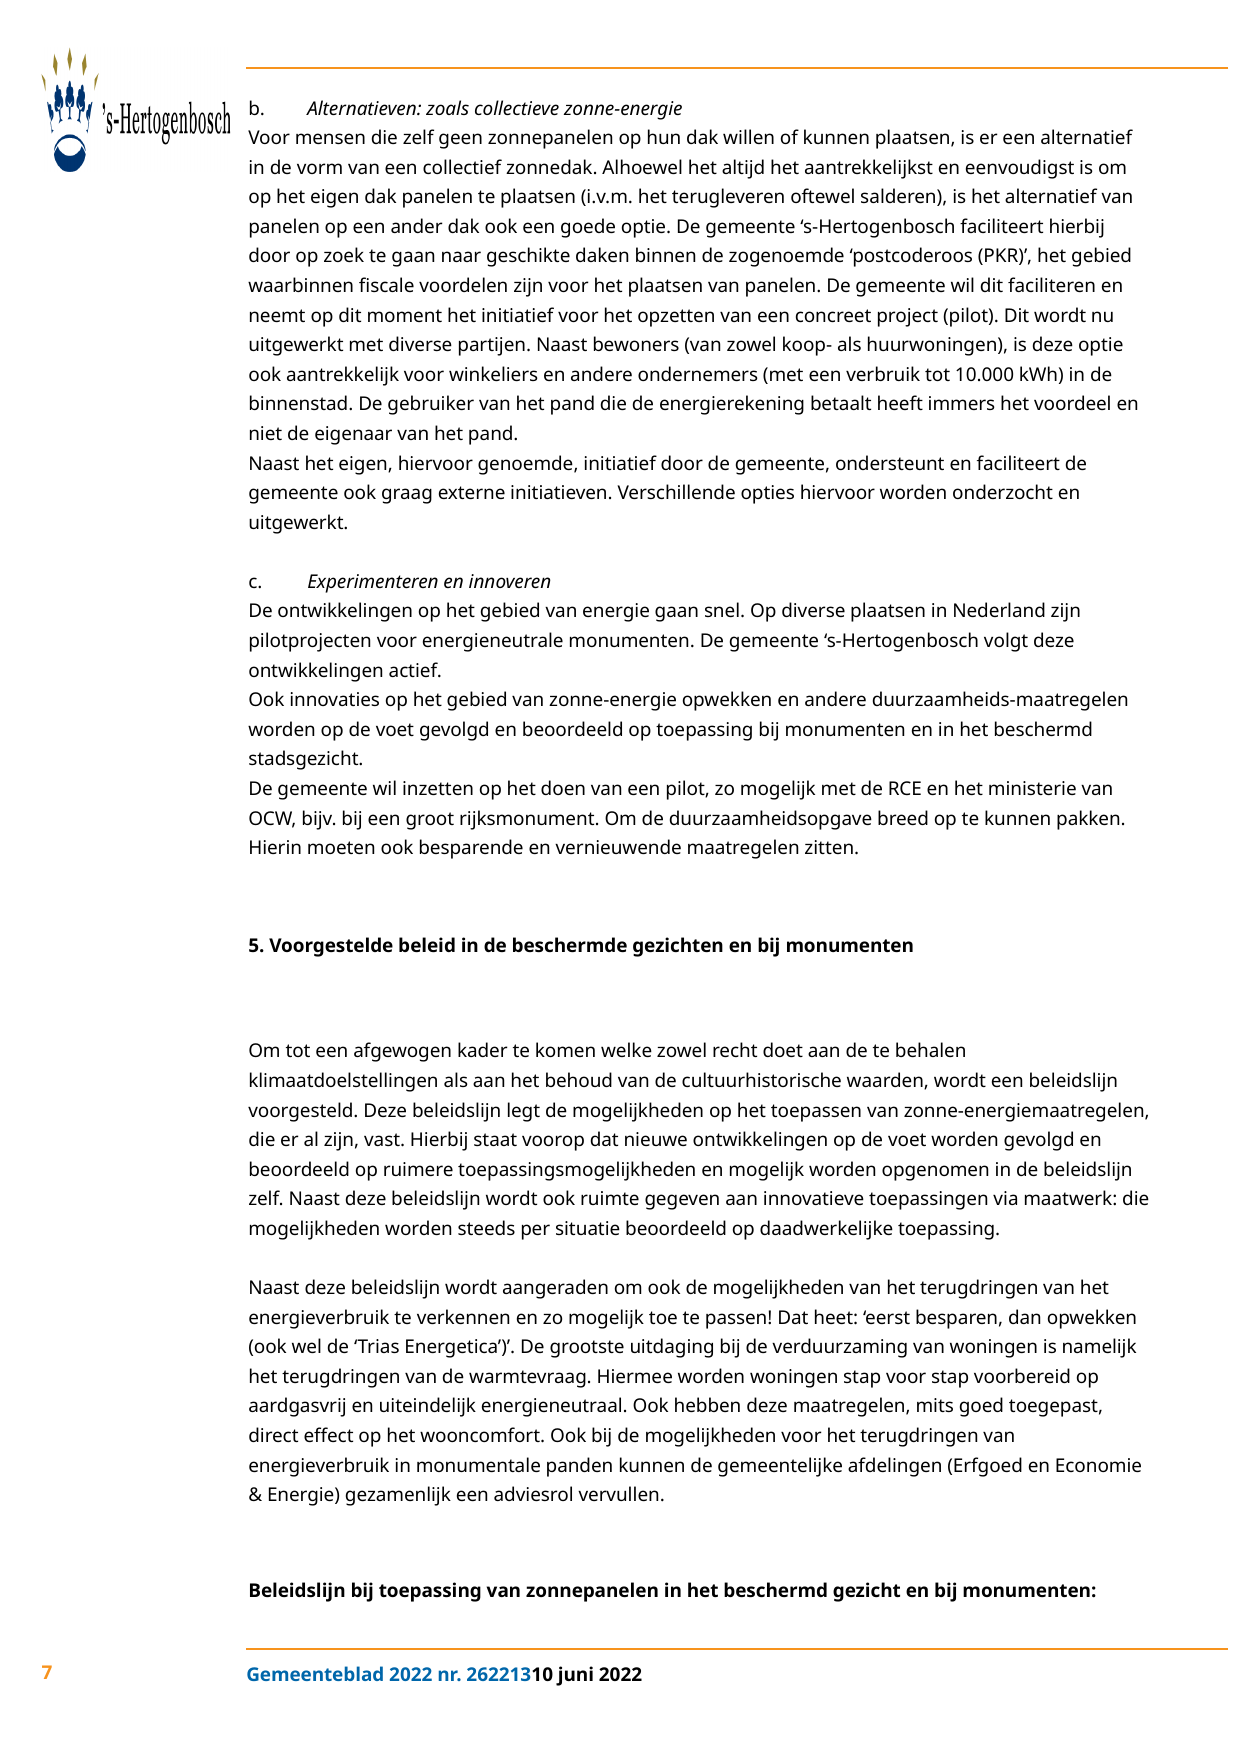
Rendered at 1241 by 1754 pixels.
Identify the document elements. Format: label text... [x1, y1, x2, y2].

text Om tot een afgewogen kader te komen welke zowel recht doet aan de te behalen klimaatdoelstellingen als aan het behoud van de cultuurhistorische waarden, wordt een beleidslijn voorgesteld. Deze beleidslijn legt de mogelijkheden op het toepassen van zonne-energiemaatregelen, die er al zijn, vast. Hierbij staat voorop dat nieuwe ontwikkelingen op de voet worden gevolgd en beoordeeld op ruimere toepassingsmogelijkheden en mogelijk worden opgenomen in de beleidslijn zelf. Naast deze beleidslijn wordt ook ruimte gegeven aan innovatieve toepassingen via maatwerk: die mogelijkheden worden steeds per situatie beoordeeld op daadwerkelijke toepassing. [248, 1038, 1152, 1241]
picture [41, 47, 231, 172]
text 5. Voorgestelde beleid in de beschermde gezichten en bij monumenten [248, 930, 1152, 959]
list Alternatieven: zoals collectieve zonne-energie [248, 95, 1152, 121]
text Voor mensen die zelf geen zonnepanelen op hun dak willen of kunnen plaatsen, is er een alternatief in de vorm van een collectief zonnedak. Alhoewel het altijd het aantrekkelijkst en eenvoudigst is om op het eigen dak panelen te plaatsen (i.v.m. het terugleveren oftewel salderen), is het alternatief van panelen op een ander dak ook een goede optie. De gemeente ‘s-Hertogenbosch faciliteert hierbij door op zoek te gaan naar geschikte daken binnen de zogenoemde ‘postcoderoos (PKR)’, het gebied waarbinnen fiscale voordelen zijn voor het plaatsen van panelen. De gemeente wil dit faciliteren en neemt op dit moment het initiatief voor het opzetten van een concreet project (pilot). Dit wordt nu uitgewerkt met diverse partijen. Naast bewoners (van zowel koop- als huurwoningen), is deze optie ook aantrekkelijk voor winkeliers en andere ondernemers (met een verbruik tot 10.000 kWh) in de binnenstad. De gebruiker van het pand die de energierekening betaalt heeft immers het voordeel en niet de eigenaar van het pand. [248, 124, 1152, 446]
text Naast het eigen, hiervoor genoemde, initiatief door de gemeente, ondersteunt en faciliteert de gemeente ook graag externe initiatieven. Verschillende opties hiervoor worden onderzocht en uitgewerkt. [248, 450, 1152, 535]
list Experimenteren en innoveren [248, 568, 1152, 594]
text Beleidslijn bij toepassing van zonnepanelen in het beschermd gezicht en bij monumenten: [248, 1577, 1152, 1603]
text Naast deze beleidslijn wordt aangeraden om ook de mogelijkheden van het terugdringen van het energieverbruik te verkennen en zo mogelijk toe te passen! Dat heet: ‘eerst besparen, dan opwekken (ook wel de ‘Trias Energetica’)’. De grootste uitdaging bij de verduurzaming van woningen is namelijk het terugdringen van de warmtevraag. Hiermee worden woningen stap voor stap voorbereid op aardgasvrij en uiteindelijk energieneutraal. Ook hebben deze maatregelen, mits goed toegepast, direct effect op het wooncomfort. Ook bij de mogelijkheden voor het terugdringen van energieverbruik in monumentale panden kunnen de gemeentelijke afdelingen (Erfgoed en Economie & Energie) gezamenlijk een adviesrol vervullen. [248, 1274, 1152, 1507]
text De gemeente wil inzetten op het doen van een pilot, zo mogelijk met de RCE en het ministerie van OCW, bijv. bij een groot rijksmonument. Om de duurzaamheidsopgave breed op te kunnen pakken. Hierin moeten ook besparende en vernieuwende maatregelen zitten. [248, 775, 1152, 860]
text Ook innovaties op het gebied van zonne-energie opwekken en andere duurzaamheids-maatregelen worden op de voet gevolgd en beoordeeld op toepassing bij monumenten en in het beschermd stadsgezicht. [248, 686, 1152, 771]
text De ontwikkelingen op het gebied van energie gaan snel. Op diverse plaatsen in Nederland zijn pilotprojecten voor energieneutrale monumenten. De gemeente ‘s-Hertogenbosch volgt deze ontwikkelingen actief. [248, 598, 1152, 683]
